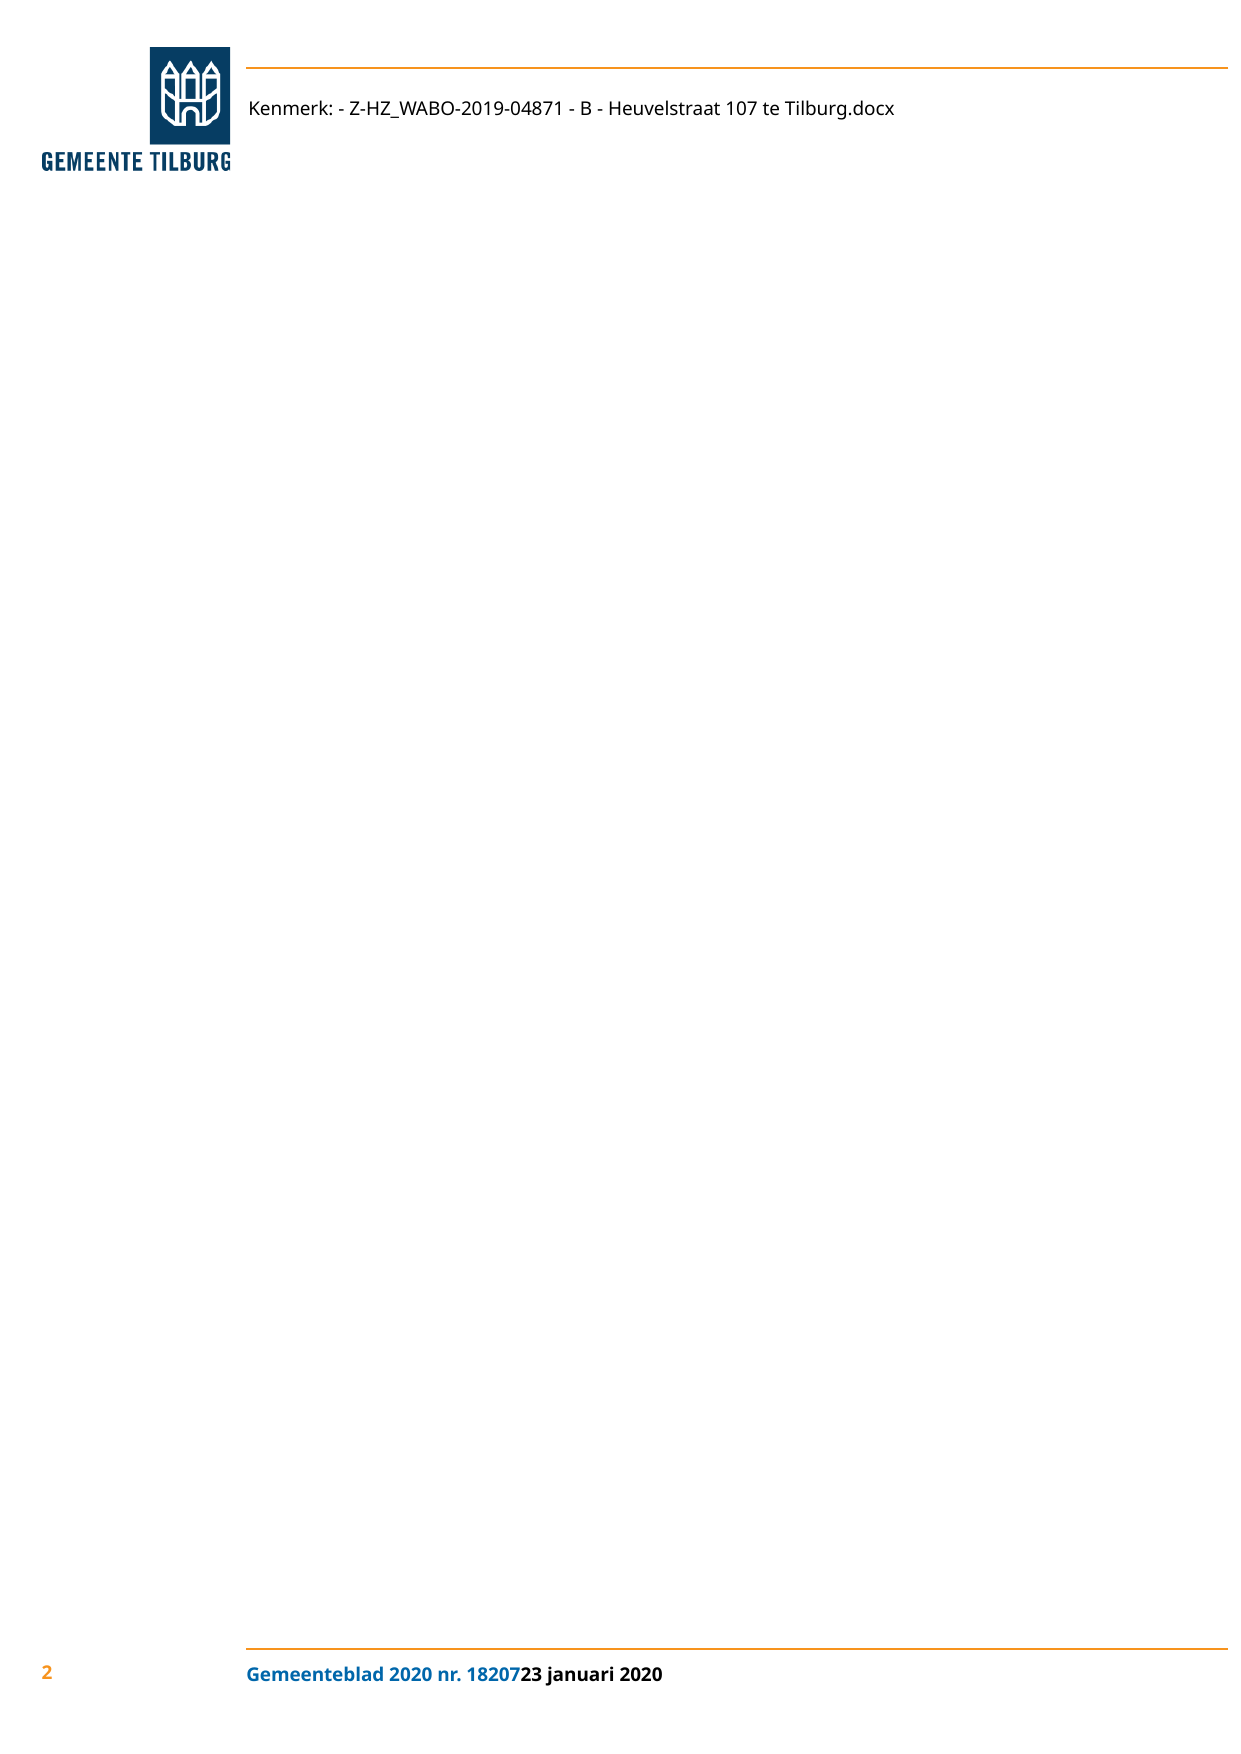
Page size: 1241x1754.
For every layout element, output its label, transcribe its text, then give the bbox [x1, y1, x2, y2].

picture [41, 47, 231, 172]
text Kenmerk: - Z-HZ_WABO-2019-04871 - B - Heuvelstraat 107 te Tilburg.docx [248, 95, 1152, 121]
